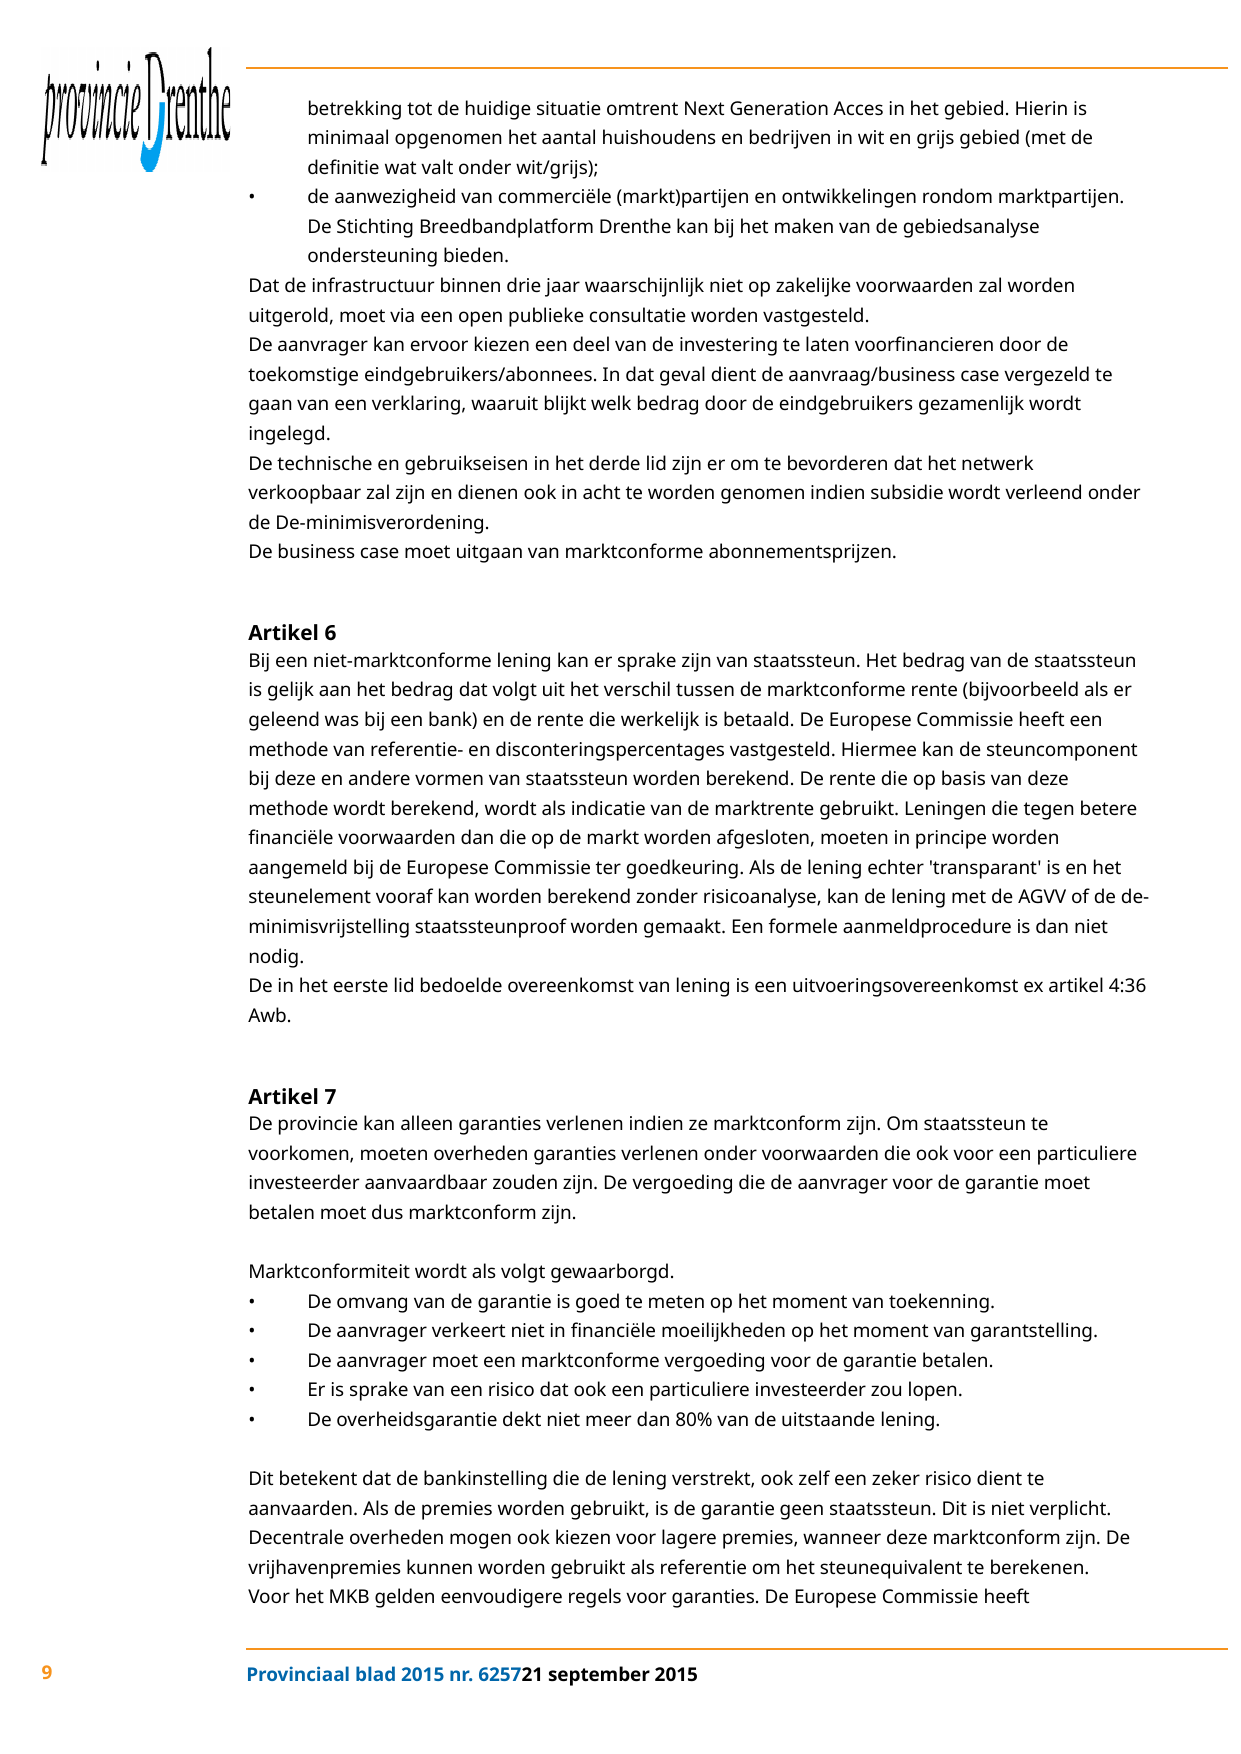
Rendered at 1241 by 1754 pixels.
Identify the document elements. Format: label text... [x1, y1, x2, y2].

list Er is sprake van een risico dat ook een particuliere investeerder zou lopen. [248, 1377, 1152, 1402]
text De in het eerste lid bedoelde overeenkomst van lening is een uitvoeringsovereenkomst ex artikel 4:36 Awb. [248, 972, 1152, 1028]
text Dit betekent dat de bankinstelling die de lening verstrekt, ook zelf een zeker risico dient te aanvaarden. Als de premies worden gebruikt, is de garantie geen staatssteun. Dit is niet verplicht. Decentrale overheden mogen ook kiezen voor lagere premies, wanneer deze marktconform zijn. De vrijhavenpremies kunnen worden gebruikt als referentie om het steunequivalent te berekenen. [248, 1465, 1152, 1580]
text Dat de infrastructuur binnen drie jaar waarschijnlijk niet op zakelijke voorwaarden zal worden uitgerold, moet via een open publieke consultatie worden vastgesteld. [248, 272, 1152, 328]
list betrekking tot de huidige situatie omtrent Next Generation Acces in het gebied. Hierin is minimaal opgenomen het aantal huishoudens en bedrijven in wit en grijs gebied (met de definitie wat valt onder wit/grijs); [248, 95, 1152, 180]
text De technische en gebruikseisen in het derde lid zijn er om te bevorderen dat het netwerk verkoopbaar zal zijn en dienen ook in acht te worden genomen indien subsidie wordt verleend onder de De-minimisverordening. [248, 450, 1152, 535]
list de aanwezigheid van commerciële (markt)partijen en ontwikkelingen rondom marktpartijen. De Stichting Breedbandplatform Drenthe kan bij het maken van de gebiedsanalyse ondersteuning bieden. [248, 183, 1152, 268]
list De aanvrager verkeert niet in financiële moeilijkheden op het moment van garantstelling. [248, 1317, 1152, 1343]
text Bij een niet-marktconforme lening kan er sprake zijn van staatssteun. Het bedrag van de staatssteun is gelijk aan het bedrag dat volgt uit het verschil tussen de marktconforme rente (bijvoorbeeld als er geleend was bij een bank) en de rente die werkelijk is betaald. De Europese Commissie heeft een methode van referentie- en disconteringspercentages vastgesteld. Hiermee kan de steuncomponent bij deze en andere vormen van staatssteun worden berekend. De rente die op basis van deze methode wordt berekend, wordt als indicatie van de marktrente gebruikt. Leningen die tegen betere financiële voorwaarden dan die op de markt worden afgesloten, moeten in principe worden aangemeld bij de Europese Commissie ter goedkeuring. Als de lening echter 'transparant' is en het steunelement vooraf kan worden berekend zonder risicoanalyse, kan de lening met de AGVV of de de-minimisvrijstelling staatssteunproof worden gemaakt. Een formele aanmeldprocedure is dan niet nodig. [248, 647, 1152, 968]
text Voor het MKB gelden eenvoudigere regels voor garanties. De Europese Commissie heeft [248, 1584, 1152, 1609]
list De overheidsgarantie dekt niet meer dan 80% van de uitstaande lening. [248, 1406, 1152, 1432]
text Artikel 7 [248, 1082, 1152, 1110]
text De provincie kan alleen garanties verlenen indien ze marktconform zijn. Om staatssteun te voorkomen, moeten overheden garanties verlenen onder voorwaarden die ook voor een particuliere investeerder aanvaardbaar zouden zijn. De vergoeding die de aanvrager voor de garantie moet betalen moet dus marktconform zijn. [248, 1110, 1152, 1225]
picture [41, 47, 231, 172]
list De aanvrager moet een marktconforme vergoeding voor de garantie betalen. [248, 1347, 1152, 1373]
text De aanvrager kan ervoor kiezen een deel van de investering te laten voorfinancieren door de toekomstige eindgebruikers/abonnees. In dat geval dient de aanvraag/business case vergezeld te gaan van een verklaring, waaruit blijkt welk bedrag door de eindgebruikers gezamenlijk wordt ingelegd. [248, 331, 1152, 446]
text Marktconformiteit wordt als volgt gewaarborgd. [248, 1258, 1152, 1284]
text Artikel 6 [248, 618, 1152, 647]
text De business case moet uitgaan van marktconforme abonnementsprijzen. [248, 538, 1152, 564]
list De omvang van de garantie is goed te meten op het moment van toekenning. [248, 1288, 1152, 1314]
